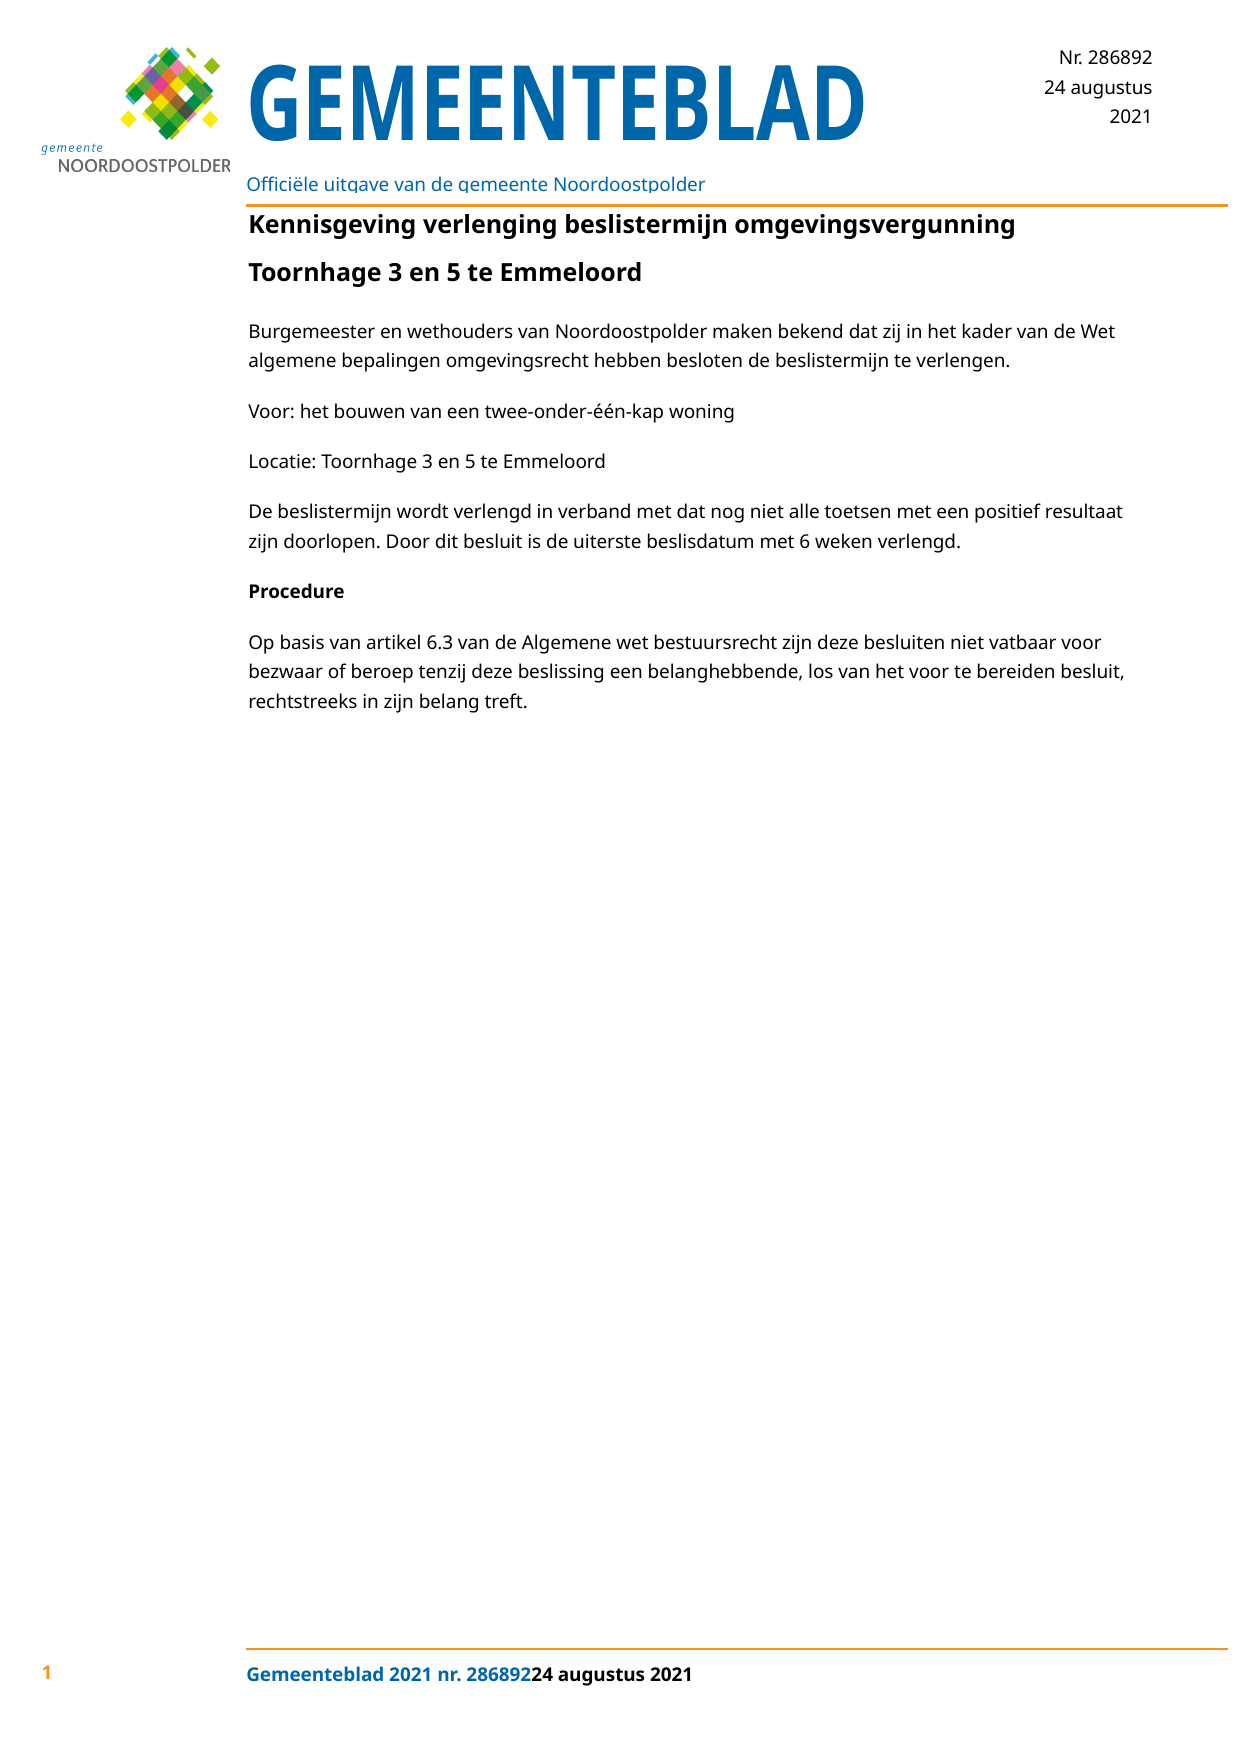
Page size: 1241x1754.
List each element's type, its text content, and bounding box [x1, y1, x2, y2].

picture [41, 47, 231, 172]
text Kennisgeving verlenging beslistermijn omgevingsvergunning Toornhage 3 en 5 te Emmeloord [248, 207, 1152, 288]
text Procedure [248, 579, 1152, 604]
text Voor: het bouwen van een twee-onder-één-kap woning [248, 398, 1152, 424]
text Locatie: Toornhage 3 en 5 te Emmeloord [248, 448, 1152, 474]
text Op basis van artikel 6.3 van de Algemene wet bestuursrecht zijn deze besluiten niet vatbaar voor bezwaar of beroep tenzij deze beslissing een belanghebbende, los van het voor te bereiden besluit, rechtstreeks in zijn belang treft. [248, 629, 1152, 714]
text De beslistermijn wordt verlengd in verband met​ ​​dat nog niet alle toetsen met een positief resultaat zijn doorlopen. Door dit besluit is de uiterste beslisdatum met 6 weken verlengd. [248, 499, 1152, 554]
text Burgemeester en wethouders van Noordoostpolder maken bekend dat zij in het kader van de Wet algemene bepalingen omgevingsrecht hebben besloten de beslistermijn te verlengen. [248, 318, 1152, 373]
